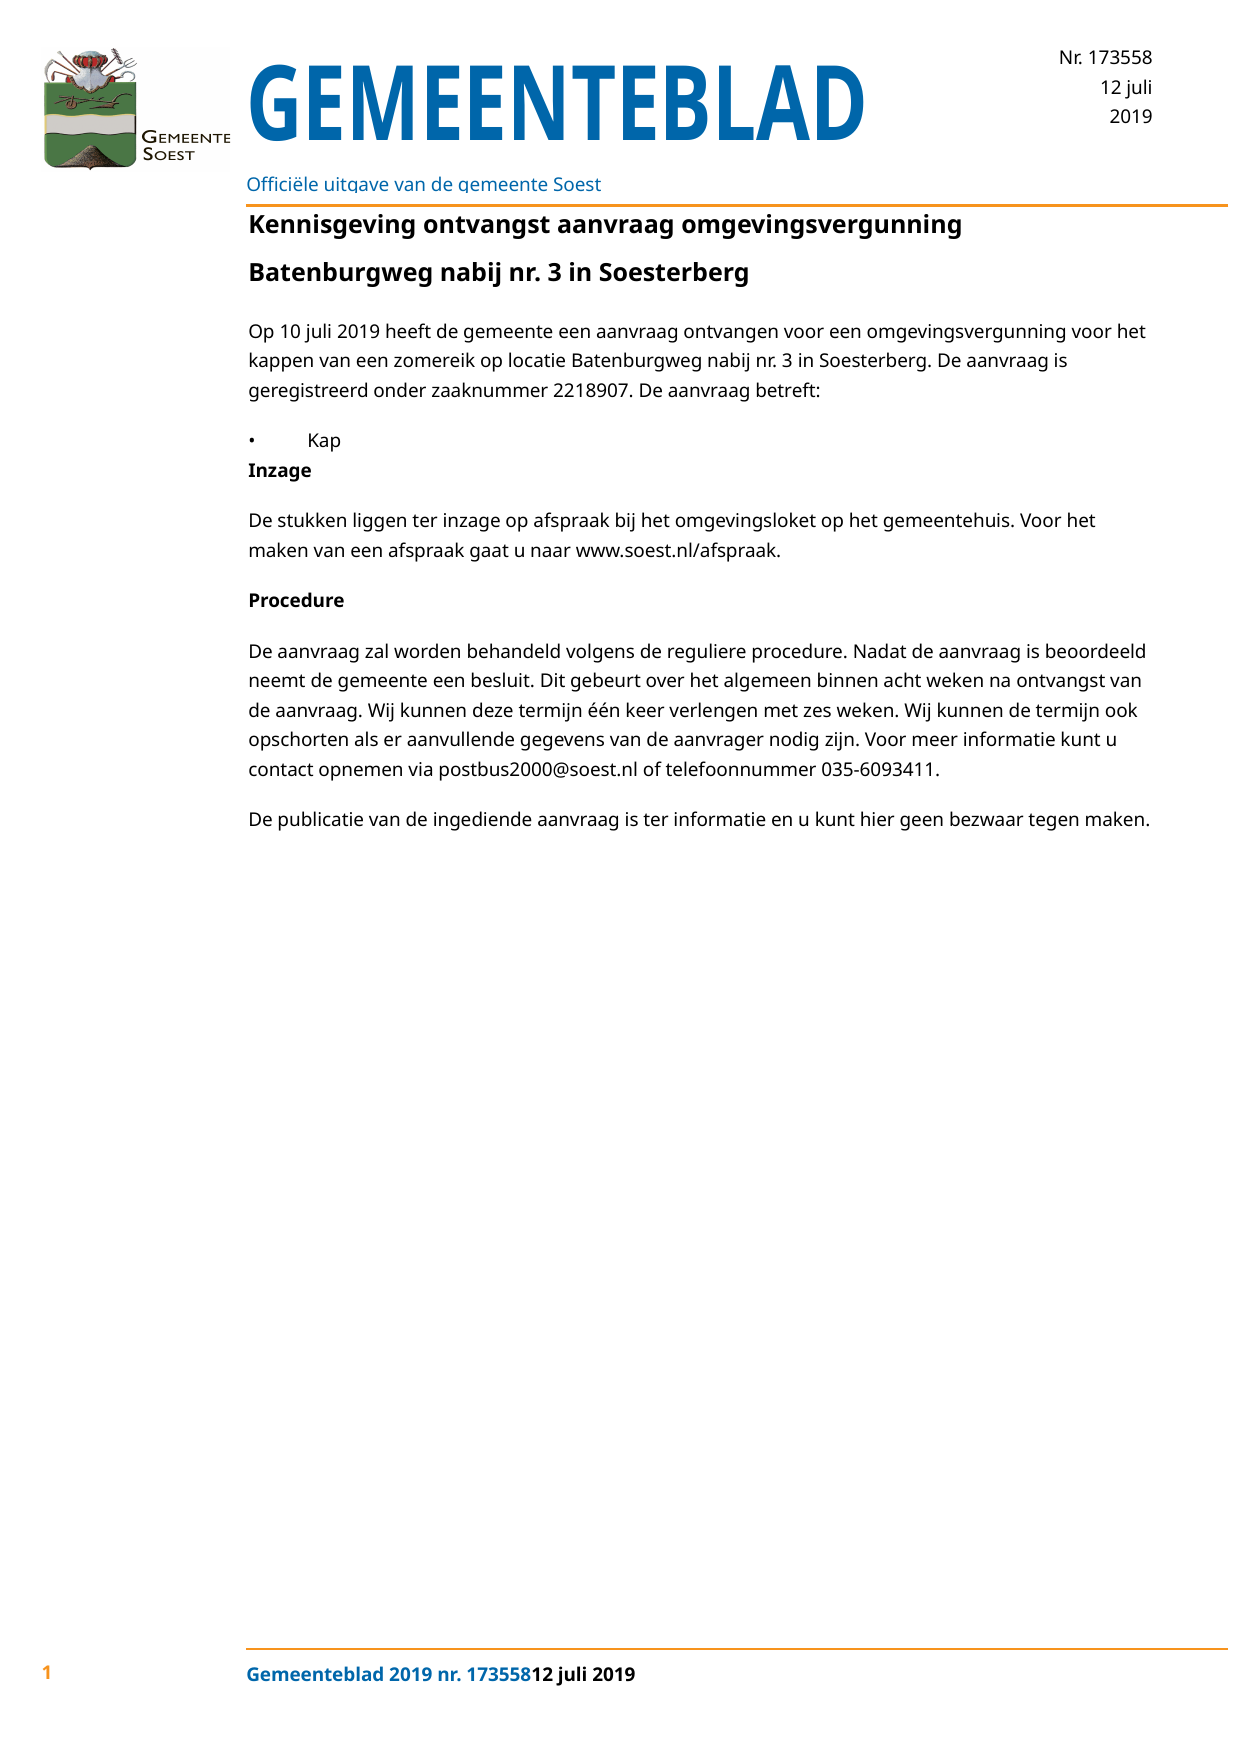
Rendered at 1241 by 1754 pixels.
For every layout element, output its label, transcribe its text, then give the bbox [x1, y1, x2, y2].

picture [41, 47, 231, 172]
text De stukken liggen ter inzage op afspraak bij het omgevingsloket op het gemeentehuis. Voor het maken van een afspraak gaat u naar www.soest.nl/afspraak. [248, 507, 1152, 563]
text Inzage [248, 457, 1152, 483]
text De publicatie van de ingediende aanvraag is ter informatie en u kunt hier geen bezwaar tegen maken. [248, 807, 1152, 832]
text Kennisgeving ontvangst aanvraag omgevingsvergunning Batenburgweg nabij nr. 3 in Soesterberg [248, 207, 1152, 288]
text Procedure [248, 587, 1152, 613]
list Kap [248, 427, 1152, 453]
text De aanvraag zal worden behandeld volgens de reguliere procedure. Nadat de aanvraag is beoordeeld neemt de gemeente een besluit. Dit gebeurt over het algemeen binnen acht weken na ontvangst van de aanvraag. Wij kunnen deze termijn één keer verlengen met zes weken. Wij kunnen de termijn ook opschorten als er aanvullende gegevens van de aanvrager nodig zijn. Voor meer informatie kunt u contact opnemen via postbus2000@soest.nl of telefoonnummer 035-6093411. [248, 638, 1152, 782]
text Op 10 juli 2019 heeft de gemeente een aanvraag ontvangen voor een omgevingsvergunning voor het kappen van een zomereik op locatie Batenburgweg nabij nr. 3 in Soesterberg. De aanvraag is geregistreerd onder zaaknummer 2218907. De aanvraag betreft: [248, 318, 1152, 403]
